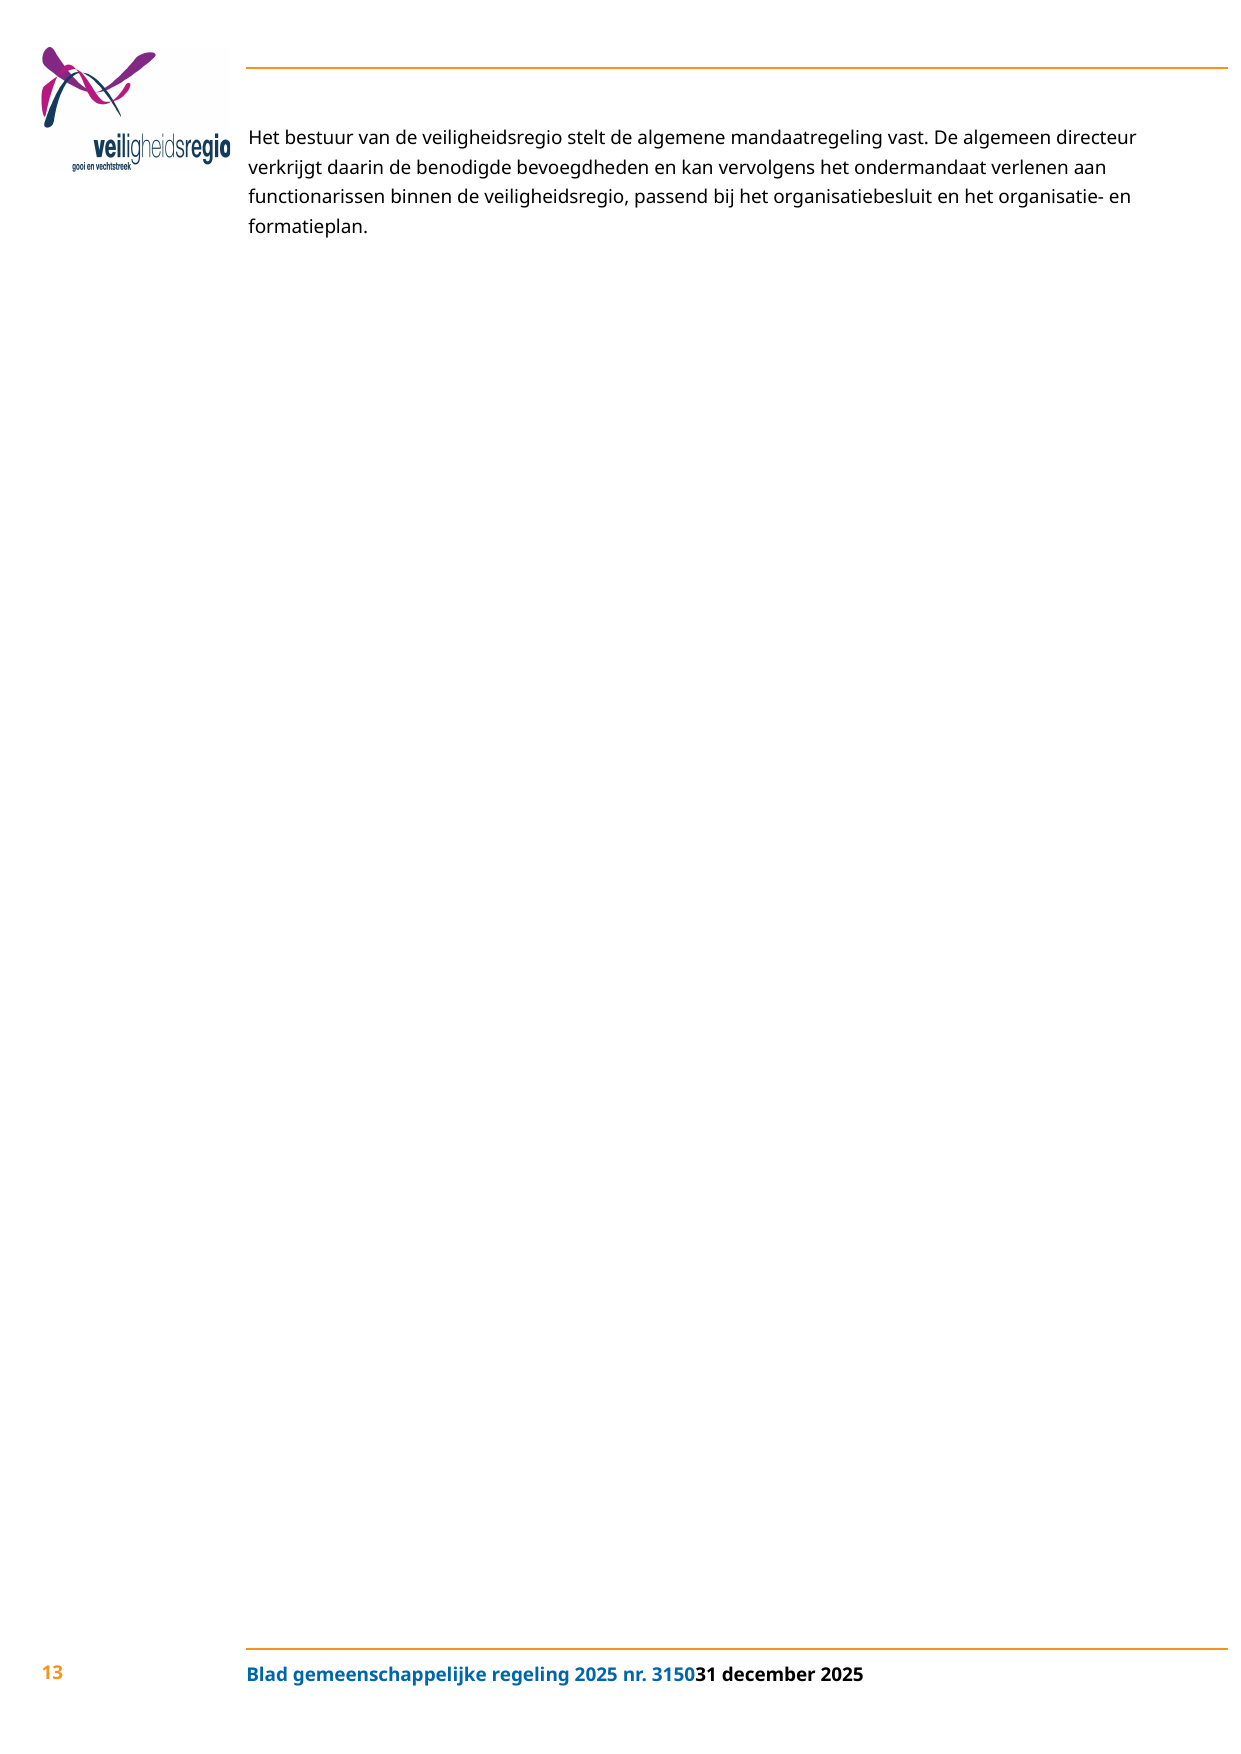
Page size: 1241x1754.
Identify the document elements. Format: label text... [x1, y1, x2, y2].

text Het bestuur van de veiligheidsregio stelt de algemene mandaatregeling vast. De algemeen directeur verkrijgt daarin de benodigde bevoegdheden en kan vervolgens het ondermandaat verlenen aan functionarissen binnen de veiligheidsregio, passend bij het organisatiebesluit en het organisatie- en formatieplan. [248, 124, 1152, 239]
picture [41, 47, 231, 172]
